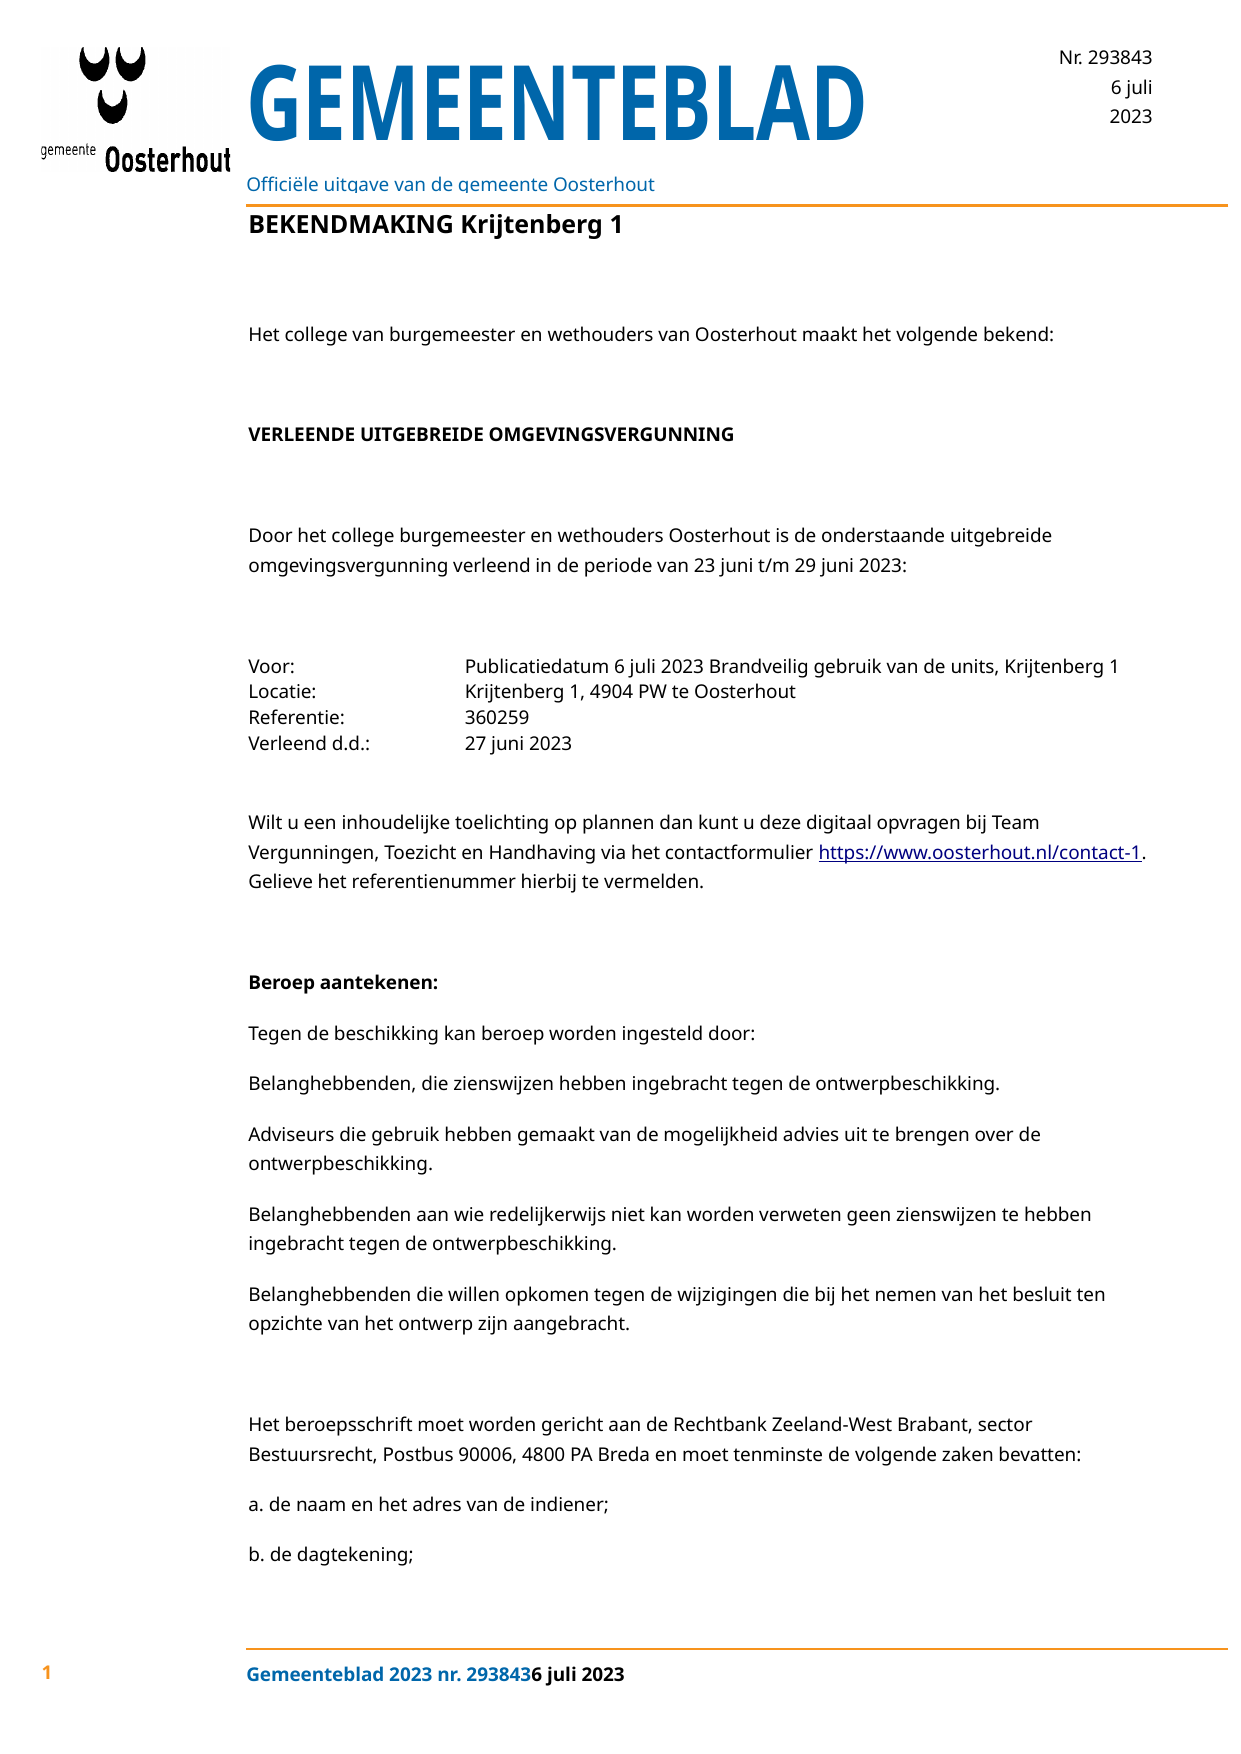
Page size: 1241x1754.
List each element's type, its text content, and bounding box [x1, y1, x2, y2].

text Belanghebbenden die willen opkomen tegen de wijzigingen die bij het nemen van het besluit ten opzichte van het ontwerp zijn aangebracht. [248, 1281, 1152, 1336]
text BEKENDMAKING Krijtenberg 1 [248, 207, 1152, 241]
table_cell Referentie: [248, 704, 464, 730]
text VERLEENDE UITGEBREIDE OMGEVINGSVERGUNNING [248, 422, 1152, 447]
text Door het college burgemeester en wethouders Oosterhout is de onderstaande uitgebreide omgevingsvergunning verleend in de periode van 23 juni t/m 29 juni 2023: [248, 522, 1152, 578]
text Het college van burgemeester en wethouders van Oosterhout maakt het volgende bekend: [248, 321, 1152, 346]
text Tegen de beschikking kan beroep worden ingesteld door: [248, 1020, 1152, 1046]
text Adviseurs die gebruik hebben gemaakt van de mogelijkheid advies uit te brengen over de ontwerpbeschikking. [248, 1121, 1152, 1176]
table_header Publicatiedatum 6 juli 2023 Brandveilig gebruik van de units, Krijtenberg 1 [465, 653, 1152, 679]
text Belanghebbenden, die zienswijzen hebben ingebracht tegen de ontwerpbeschikking. [248, 1070, 1152, 1096]
table_cell 360259 [465, 704, 1152, 730]
text Belanghebbenden aan wie redelijkerwijs niet kan worden verweten geen zienswijzen te hebben ingebracht tegen de ontwerpbeschikking. [248, 1201, 1152, 1256]
text b. de dagtekening; [248, 1542, 1152, 1567]
text a. de naam en het adres van de indiener; [248, 1491, 1152, 1517]
table_cell 27 juni 2023 [465, 730, 1152, 756]
table_cell Locatie: [248, 679, 464, 704]
text Beroep aantekenen: [248, 969, 1152, 995]
table_cell Krijtenberg 1, 4904 PW te Oosterhout [465, 679, 1152, 704]
text Het beroepsschrift moet worden gericht aan de Rechtbank Zeeland-West Brabant, sector Bestuursrecht, Postbus 90006, 4800 PA Breda en moet tenminste de volgende zaken bevatten: [248, 1411, 1152, 1466]
table_header Voor: [248, 653, 464, 679]
text Wilt u een inhoudelijke toelichting op plannen dan kunt u deze digitaal opvragen bij Team Vergunningen, Toezicht en Handhaving via het contactformulier https://www.oosterhout.nl/contact-1. Gelieve het referentienummer hierbij te vermelden. [248, 809, 1152, 894]
table_cell Verleend d.d.: [248, 730, 464, 756]
picture [41, 47, 231, 172]
